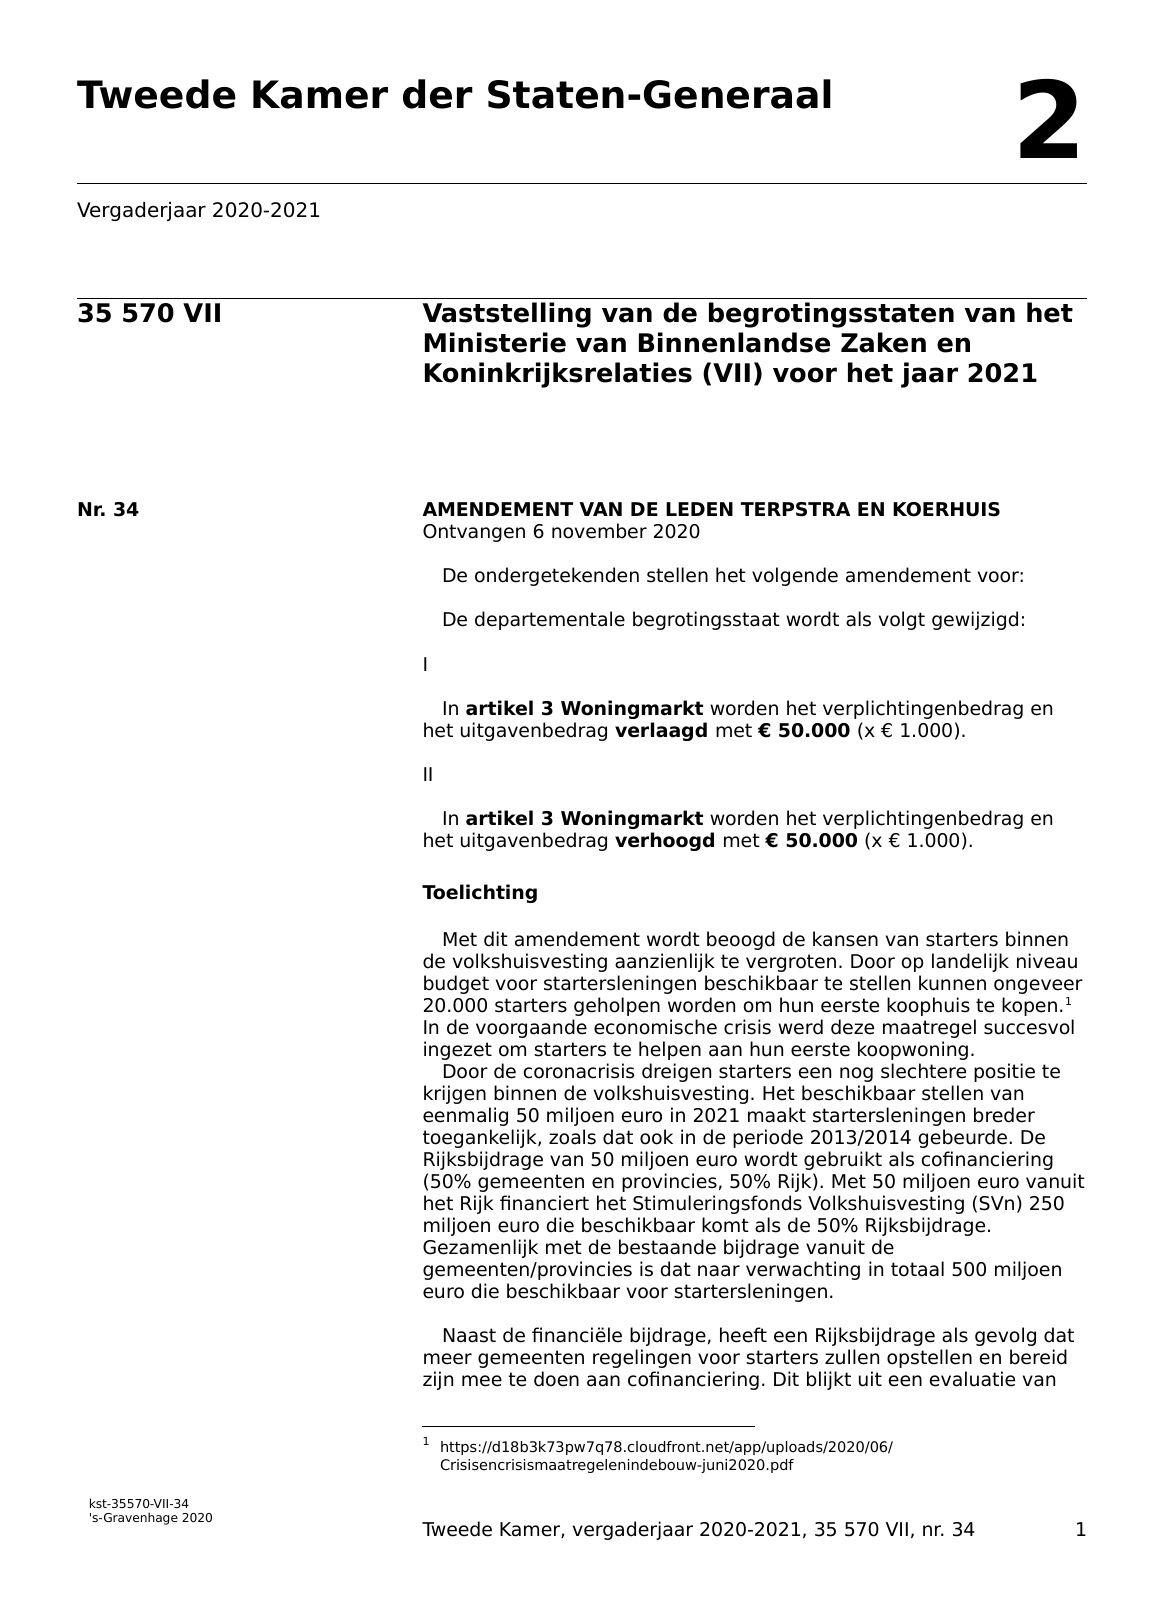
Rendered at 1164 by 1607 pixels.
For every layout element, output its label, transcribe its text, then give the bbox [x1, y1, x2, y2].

text Ontvangen 6 november 2020 [422, 521, 1087, 543]
text De ondergetekenden stellen het volgende amendement voor: [422, 565, 1087, 587]
text In artikel 3 Woningmarkt worden het verplichtingenbedrag en het uitgavenbedrag verlaagd met € 50.000 (x € 1.000). [422, 698, 1087, 742]
text I [422, 653, 1087, 676]
text In artikel 3 Woningmarkt worden het verplichtingenbedrag en het uitgavenbedrag verhoogd met € 50.000 (x € 1.000). [422, 808, 1087, 852]
text kst-35570-VII-34 [88, 1497, 323, 1511]
table_cell Vergaderjaar 2020-2021 [77, 184, 1087, 298]
table_header Tweede Kamer der Staten-Generaal [77, 59, 886, 183]
text Met dit amendement wordt beoogd de kansen van starters binnen de volkshuisvesting aanzienlijk te vergroten. Door op landelijk niveau budget voor startersleningen beschikbaar te stellen kunnen ongeveer 20.000 starters geholpen worden om hun eerste koophuis te kopen. In de voorgaande economische crisis werd deze maatregel succesvol ingezet om starters te helpen aan hun eerste koopwoning. [422, 929, 1087, 1061]
text Naast de financiële bijdrage, heeft een Rijksbijdrage als gevolg dat meer gemeenten regelingen voor starters zullen opstellen en bereid zijn mee te doen aan cofinanciering. Dit blijkt uit een evaluatie van [422, 1325, 1087, 1391]
table_header 2 [886, 59, 1087, 183]
subtitle 35 570 VII Vaststelling van de begrotingsstaten van het Ministerie van Binnenlandse Zaken en Koninkrijksrelaties (VII) voor het jaar 2021 [77, 299, 1087, 388]
text https://d18b3k73pw7q78.cloudfront.net/app/uploads/2020/06/Crisisencrisismaatregelenindebouw-juni2020.pdf [422, 1435, 1087, 1474]
text De departementale begrotingsstaat wordt als volgt gewijzigd: [422, 609, 1087, 631]
text 's-Gravenhage 2020 [88, 1511, 323, 1525]
subtitle Toelichting [422, 882, 1087, 904]
text II [422, 764, 1087, 786]
subtitle Nr. 34 AMENDEMENT VAN DE LEDEN TERPSTRA EN KOERHUIS [77, 499, 1087, 521]
text Door de coronacrisis dreigen starters een nog slechtere positie te krijgen binnen de volkshuisvesting. Het beschikbaar stellen van eenmalig 50 miljoen euro in 2021 maakt startersleningen breder toegankelijk, zoals dat ook in de periode 2013/2014 gebeurde. De Rijksbijdrage van 50 miljoen euro wordt gebruikt als cofinanciering (50% gemeenten en provincies, 50% Rijk). Met 50 miljoen euro vanuit het Rijk financiert het Stimuleringsfonds Volkshuisvesting (SVn) 250 miljoen euro die beschikbaar komt als de 50% Rijksbijdrage. Gezamenlijk met de bestaande bijdrage vanuit de gemeenten/provincies is dat naar verwachting in totaal 500 miljoen euro die beschikbaar voor startersleningen. [422, 1061, 1087, 1303]
